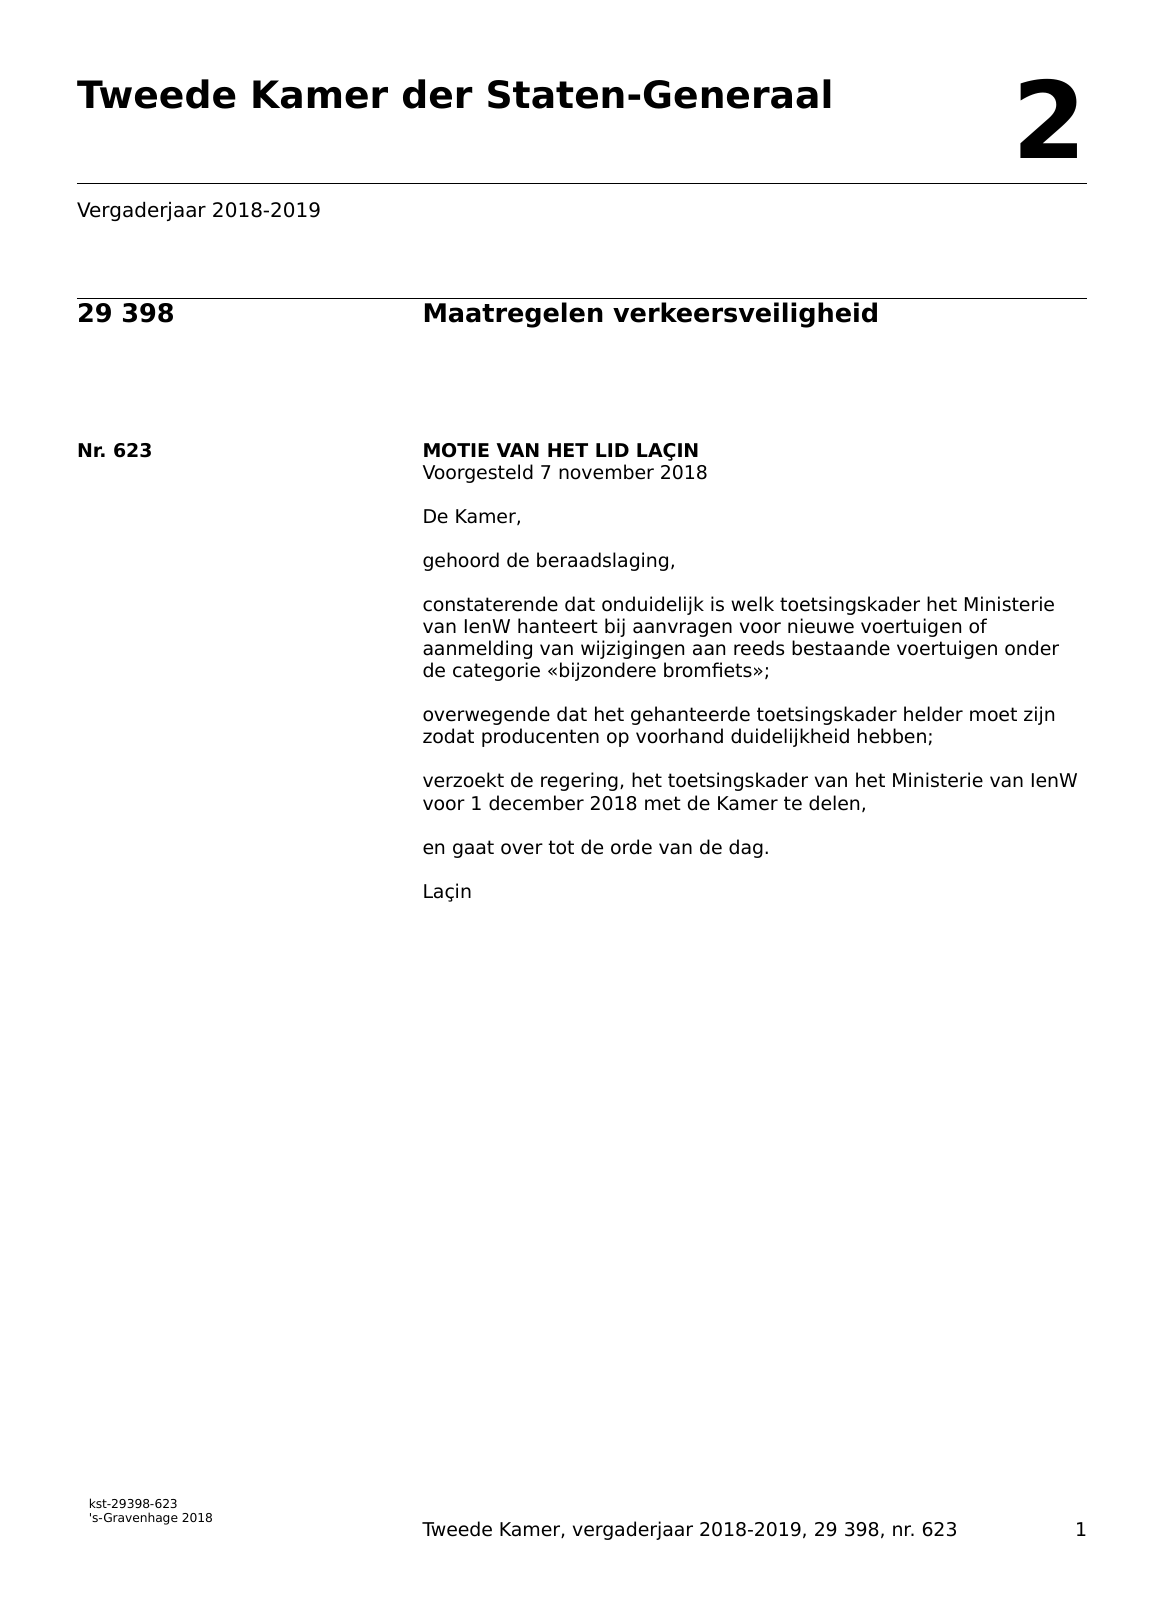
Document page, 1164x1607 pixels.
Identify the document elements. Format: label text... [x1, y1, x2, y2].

table_header Tweede Kamer der Staten-Generaal [77, 59, 886, 183]
text gehoord de beraadslaging, [422, 550, 1087, 572]
text De Kamer, [422, 506, 1087, 528]
text kst-29398-623 [88, 1497, 323, 1511]
text verzoekt de regering, het toetsingskader van het Ministerie van IenW voor 1 december 2018 met de Kamer te delen, [422, 770, 1087, 814]
subtitle 29 398 Maatregelen verkeersveiligheid [77, 299, 1087, 329]
text 's-Gravenhage 2018 [88, 1511, 323, 1525]
subtitle Nr. 623 MOTIE VAN HET LID LAÇIN [77, 440, 1087, 462]
text Laçin [422, 881, 1087, 903]
table_header 2 [886, 59, 1087, 183]
text Voorgesteld 7 november 2018 [422, 462, 1087, 484]
text en gaat over tot de orde van de dag. [422, 837, 1087, 858]
text constaterende dat onduidelijk is welk toetsingskader het Ministerie van IenW hanteert bij aanvragen voor nieuwe voertuigen of aanmelding van wijzigingen aan reeds bestaande voertuigen onder de categorie «bijzondere bromfiets»; [422, 594, 1087, 682]
text overwegende dat het gehanteerde toetsingskader helder moet zijn zodat producenten op voorhand duidelijkheid hebben; [422, 704, 1087, 748]
table_cell Vergaderjaar 2018-2019 [77, 184, 1087, 298]
